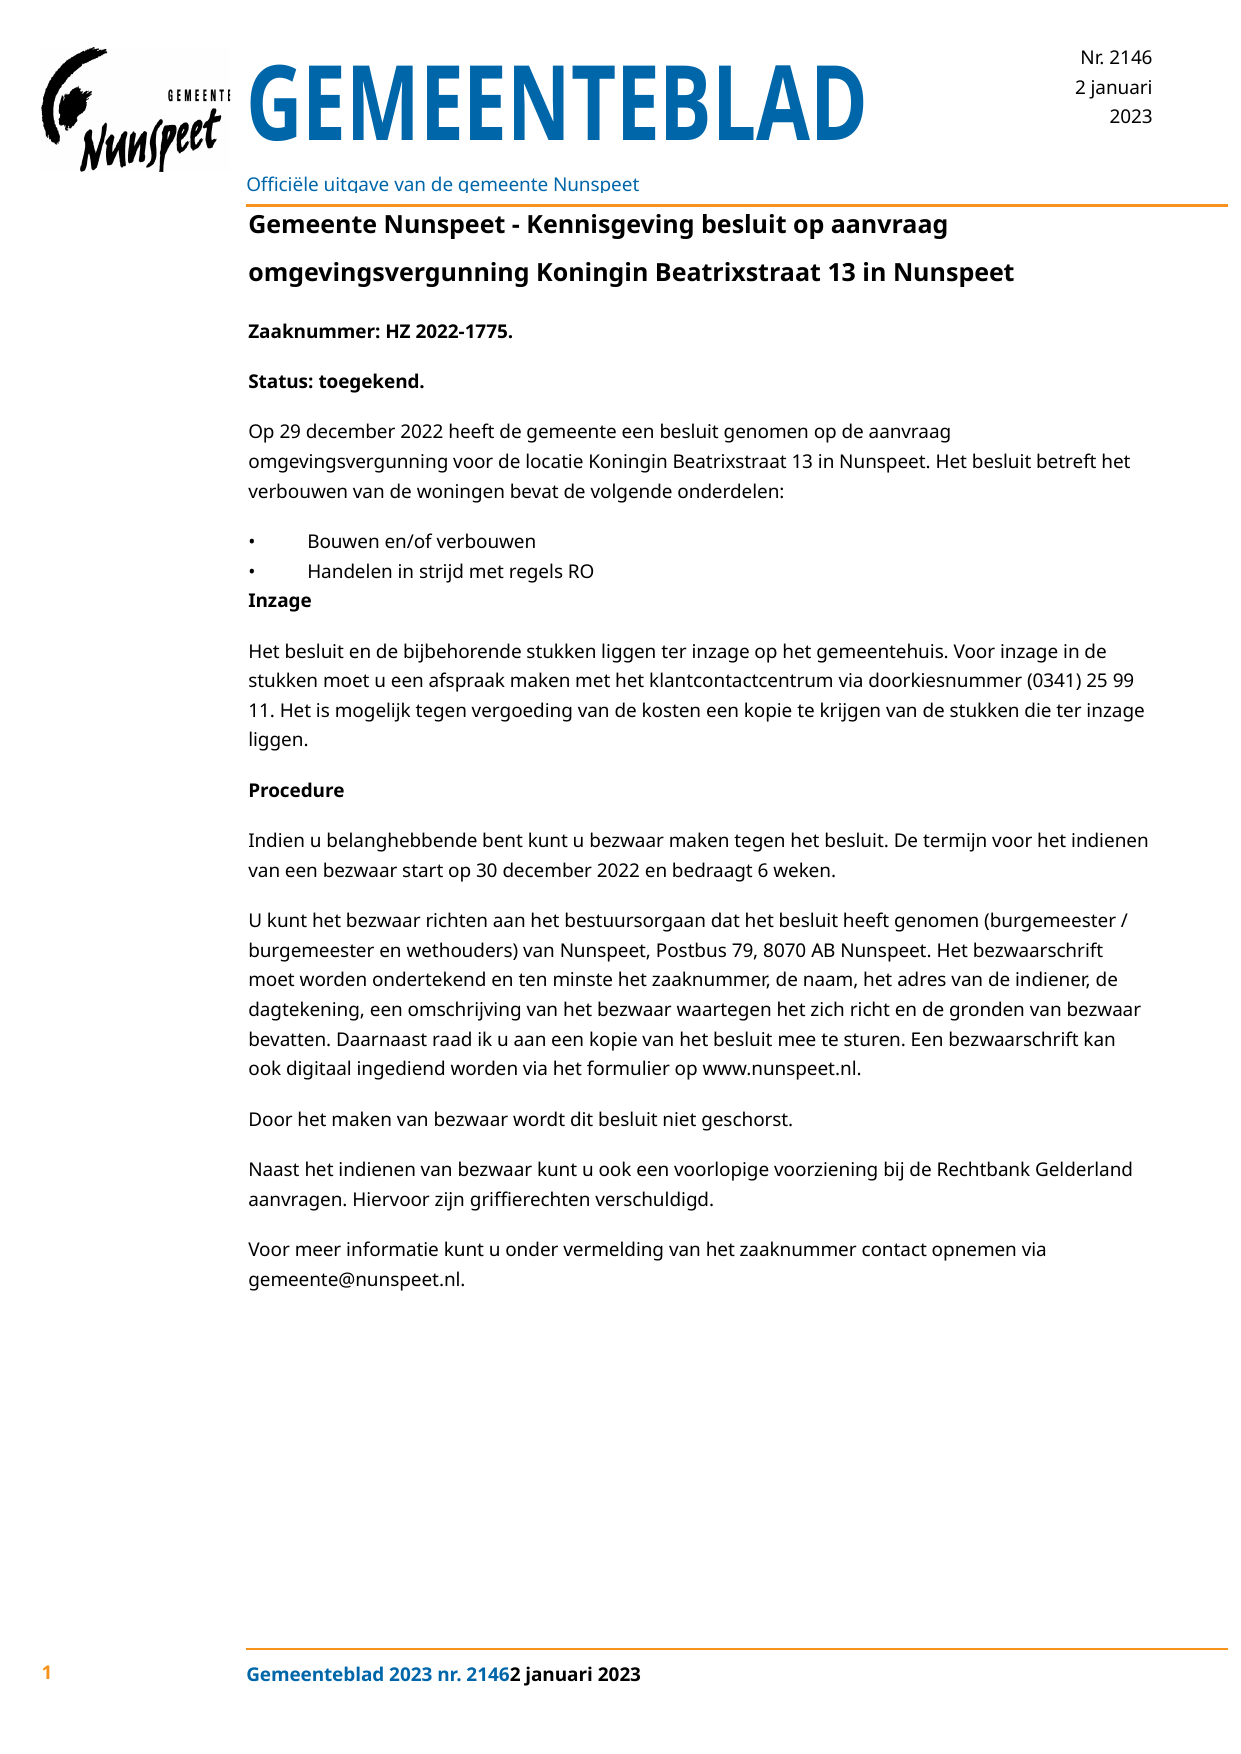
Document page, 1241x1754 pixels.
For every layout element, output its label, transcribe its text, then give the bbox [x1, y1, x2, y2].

text Op 29 december 2022 heeft de gemeente een besluit genomen op de aanvraag omgevingsvergunning voor de locatie Koningin Beatrixstraat 13 in Nunspeet. Het besluit betreft het verbouwen van de woningen bevat de volgende onderdelen: [248, 419, 1152, 504]
text Gemeente Nunspeet - Kennisgeving besluit op aanvraag omgevingsvergunning Koningin Beatrixstraat 13 in Nunspeet [248, 207, 1152, 288]
list Handelen in strijd met regels RO [248, 558, 1152, 584]
text Indien u belanghebbende bent kunt u bezwaar maken tegen het besluit. De termijn voor het indienen van een bezwaar start op 30 december 2022 en bedraagt 6 weken. [248, 827, 1152, 883]
text Door het maken van bezwaar wordt dit besluit niet geschorst. [248, 1106, 1152, 1132]
text Procedure [248, 777, 1152, 803]
text Het besluit en de bijbehorende stukken liggen ter inzage op het gemeentehuis. Voor inzage in de stukken moet u een afspraak maken met het klantcontactcentrum via doorkiesnummer (0341) 25 99 11. Het is mogelijk tegen vergoeding van de kosten een kopie te krijgen van de stukken die ter inzage liggen. [248, 638, 1152, 752]
text Status: toegekend. [248, 368, 1152, 394]
list Bouwen en/of verbouwen [248, 528, 1152, 554]
text Voor meer informatie kunt u onder vermelding van het zaaknummer contact opnemen via gemeente@nunspeet.nl. [248, 1236, 1152, 1292]
text Zaaknummer: HZ 2022-1775. [248, 318, 1152, 344]
text Inzage [248, 587, 1152, 613]
text Naast het indienen van bezwaar kunt u ook een voorlopige voorziening bij de Rechtbank Gelderland aanvragen. Hiervoor zijn griffierechten verschuldigd. [248, 1156, 1152, 1212]
text U kunt het bezwaar richten aan het bestuursorgaan dat het besluit heeft genomen (burgemeester / burgemeester en wethouders) van Nunspeet, Postbus 79, 8070 AB Nunspeet. Het bezwaarschrift moet worden ondertekend en ten minste het zaaknummer, de naam, het adres van de indiener, de dagtekening, een omschrijving van het bezwaar waartegen het zich richt en de gronden van bezwaar bevatten. Daarnaast raad ik u aan een kopie van het besluit mee te sturen. Een bezwaarschrift kan ook digitaal ingediend worden via het formulier op www.nunspeet.nl. [248, 907, 1152, 1081]
picture [41, 47, 231, 172]
